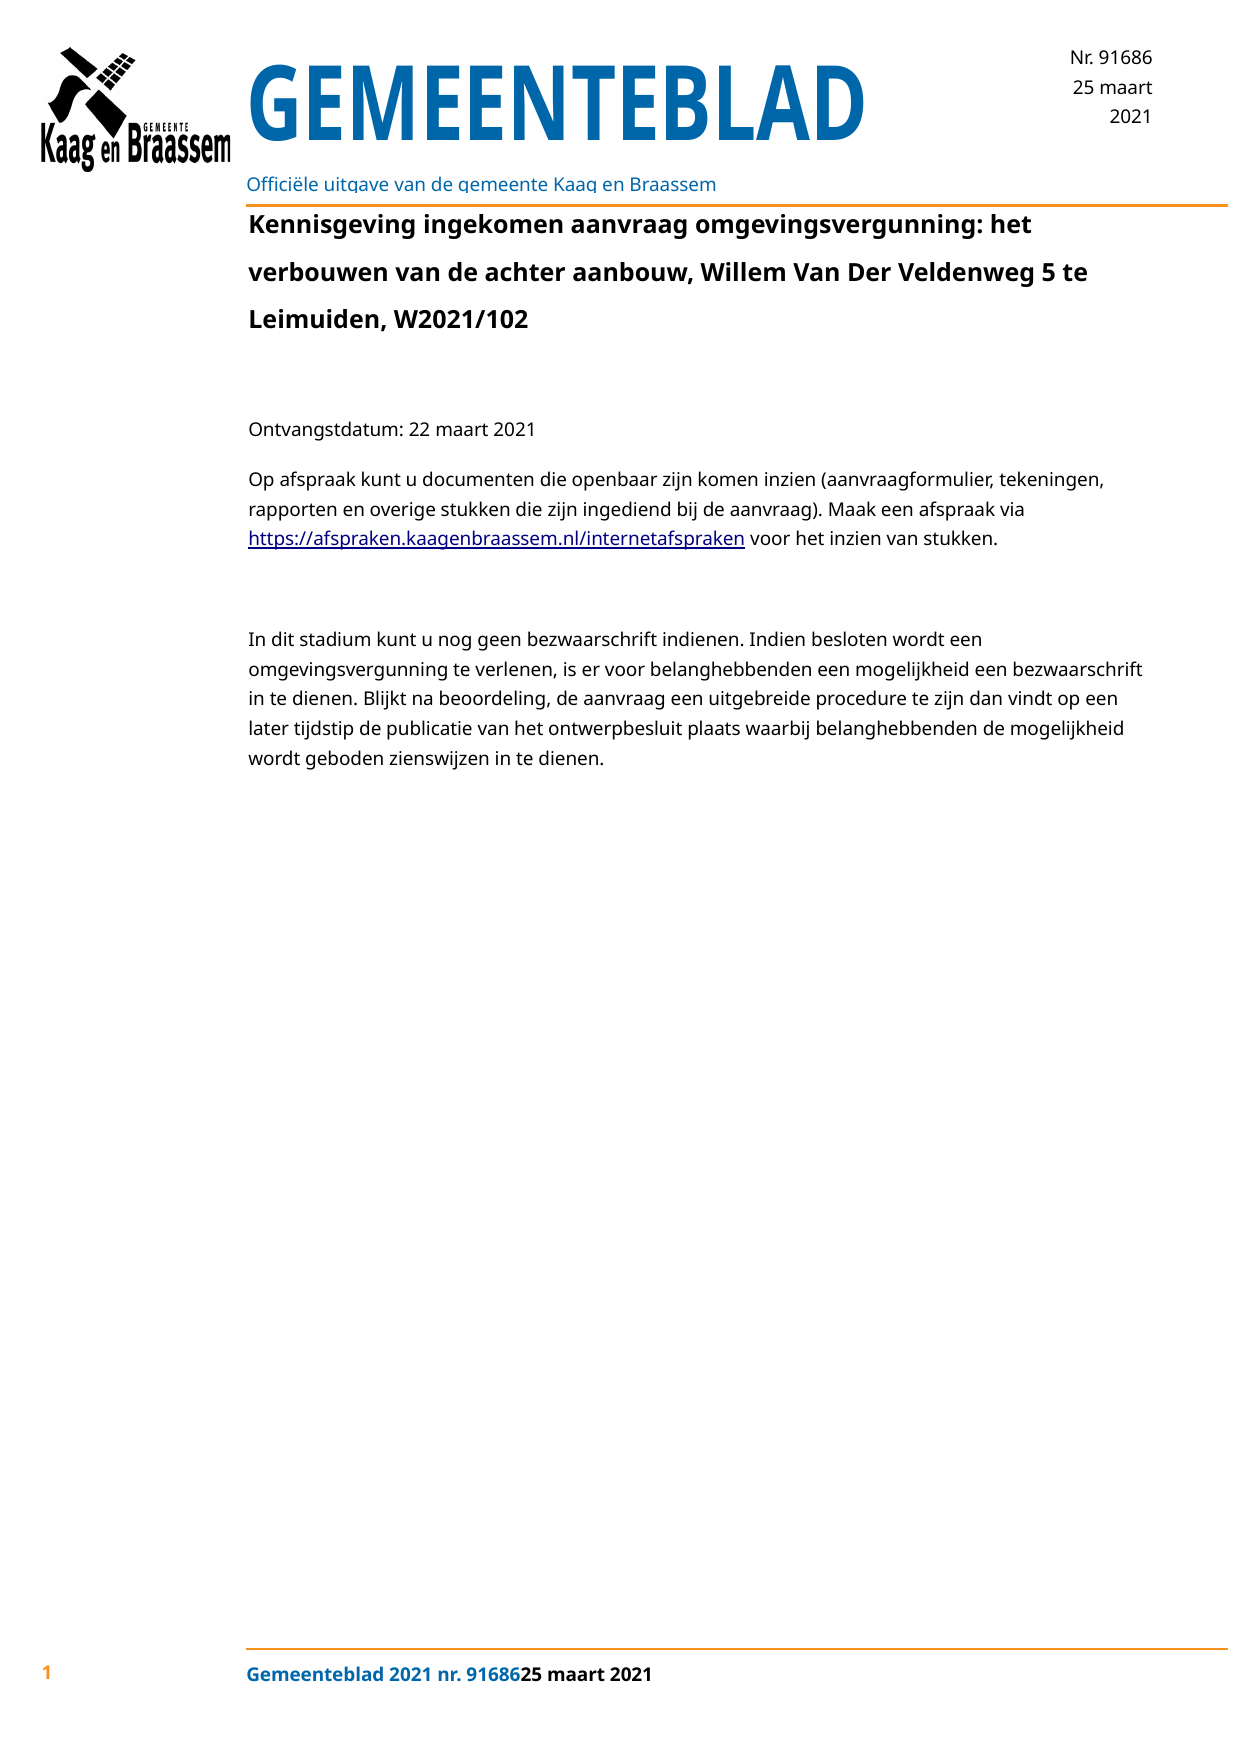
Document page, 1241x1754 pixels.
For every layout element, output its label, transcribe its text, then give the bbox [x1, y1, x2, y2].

picture [41, 47, 231, 172]
text Op afspraak kunt u documenten die openbaar zijn komen inzien (aanvraagformulier, tekeningen, rapporten en overige stukken die zijn ingediend bij de aanvraag). Maak een afspraak via https://afspraken.kaagenbraassem.nl/internetafspraken voor het inzien van stukken. [248, 466, 1152, 551]
text In dit stadium kunt u nog geen bezwaarschrift indienen. Indien besloten wordt een omgevingsvergunning te verlenen, is er voor belanghebbenden een mogelijkheid een bezwaarschrift in te dienen. Blijkt na beoordeling, de aanvraag een uitgebreide procedure te zijn dan vindt op een later tijdstip de publicatie van het ontwerpbesluit plaats waarbij belanghebbenden de mogelijkheid wordt geboden zienswijzen in te dienen. [248, 626, 1152, 770]
text Kennisgeving ingekomen aanvraag omgevingsvergunning: het verbouwen van de achter aanbouw, Willem Van Der Veldenweg 5 te Leimuiden, W2021/102 [248, 207, 1152, 336]
text Ontvangstdatum: 22 maart 2021 [248, 416, 1152, 442]
